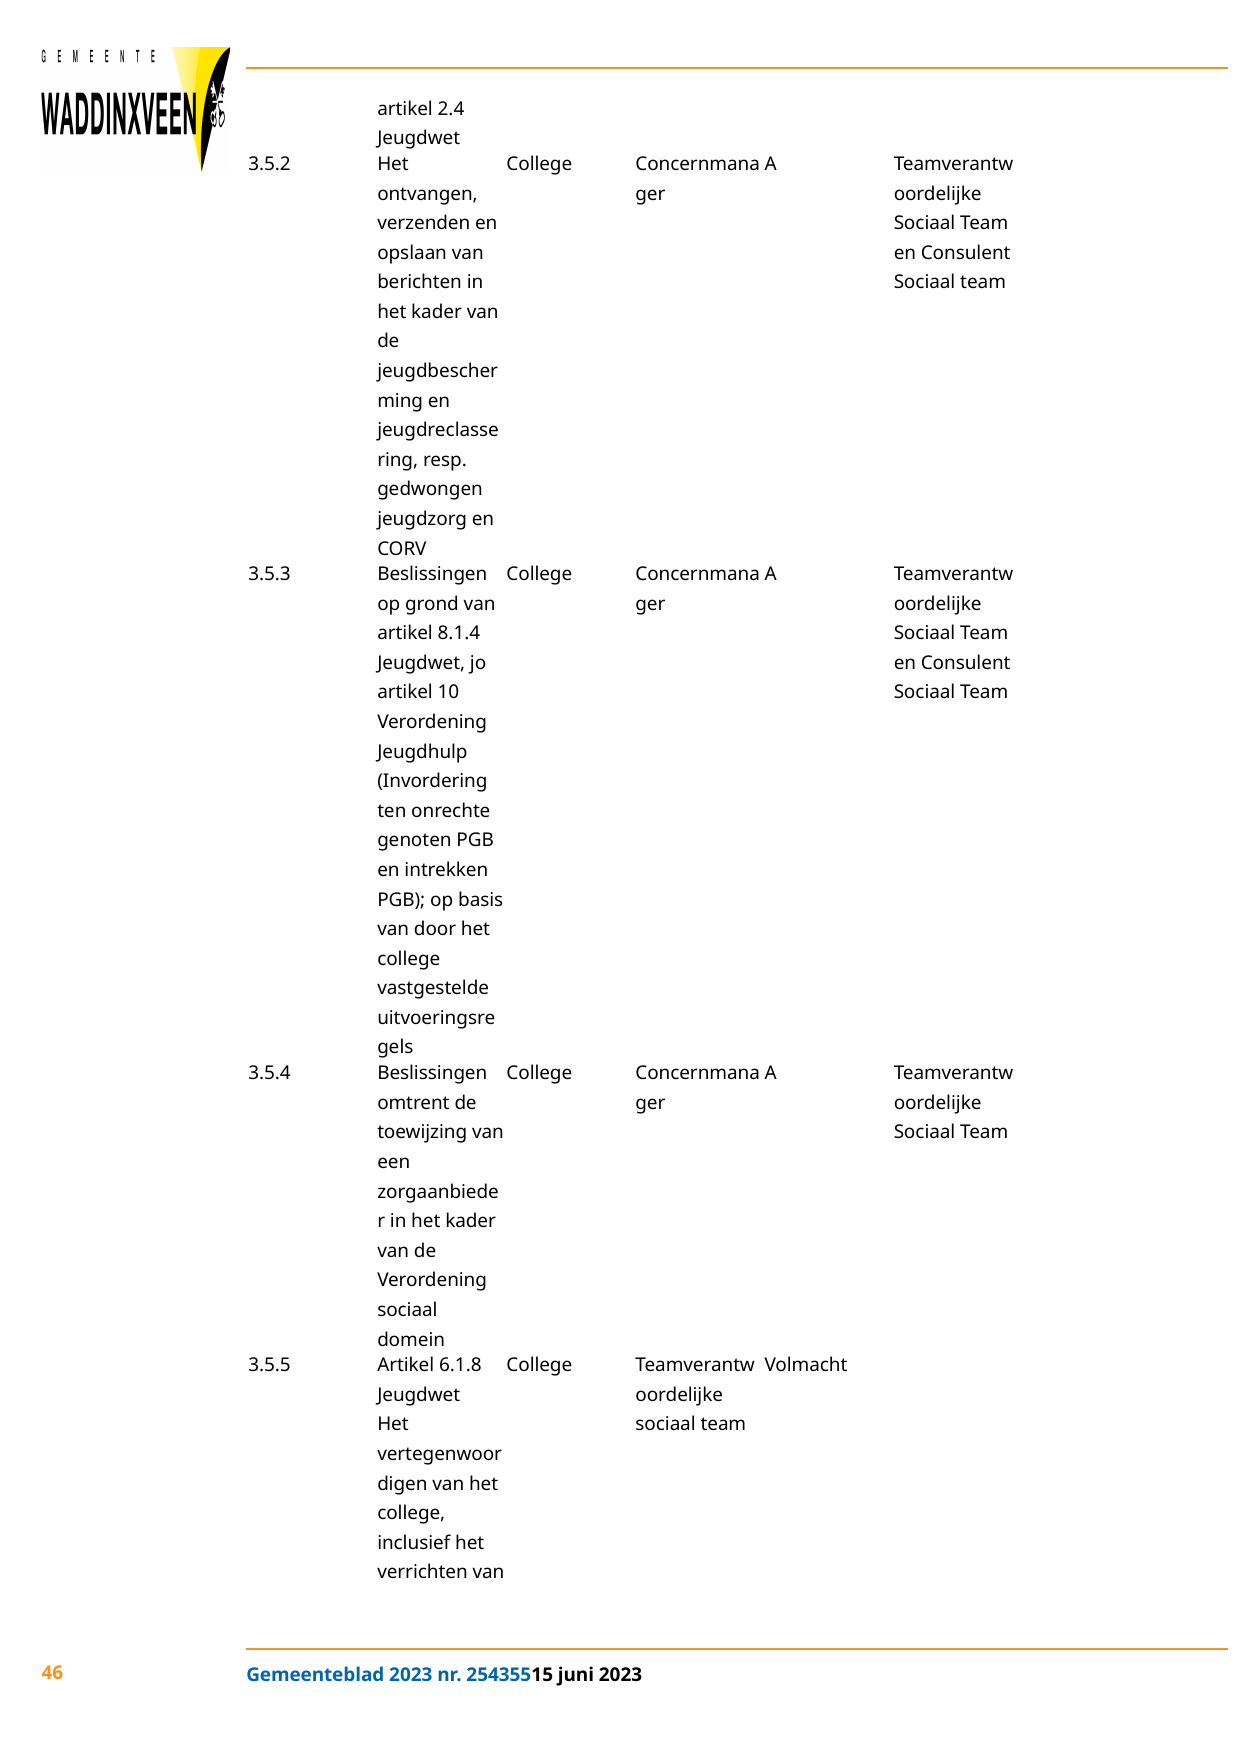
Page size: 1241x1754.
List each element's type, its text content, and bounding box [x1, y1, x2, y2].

table_cell [506, 95, 635, 150]
table_cell artikel 2.4 Jeugdwet [377, 95, 506, 150]
table_cell College [506, 150, 635, 560]
table_cell Teamverantwoordelijke Sociaal Team [894, 1060, 1022, 1351]
table_cell Teamverantwoordelijke Sociaal Team en Consulent Sociaal team [894, 150, 1022, 560]
table_cell College [506, 560, 635, 1059]
table_cell [894, 95, 1022, 150]
table_cell Teamverantwoordelijke Sociaal Team en Consulent Sociaal Team [894, 560, 1022, 1059]
table_cell 3.5.5 [248, 1351, 377, 1584]
table_cell 3.5.2 [248, 150, 377, 560]
table_cell Beslissingen op grond van artikel 8.1.4 Jeugdwet, jo artikel 10 Verordening Jeugdhulp (Invordering ten onrechte genoten PGB en intrekken PGB); op basis van door het college vastgestelde uitvoeringsregels [377, 560, 506, 1059]
table_cell [635, 95, 764, 150]
table_cell Volmacht [764, 1351, 893, 1584]
table_cell [1023, 95, 1152, 150]
table_cell 3.5.3 [248, 560, 377, 1059]
table_cell 3.5.4 [248, 1060, 377, 1351]
picture [41, 47, 231, 172]
table_cell Concernmanager [635, 560, 764, 1059]
table_cell Teamverantwoordelijke sociaal team [635, 1351, 764, 1584]
table_cell A [764, 560, 893, 1059]
table_cell Artikel 6.1.8 Jeugdwet Het vertegenwoordigen van het college, inclusief het verrichten van [377, 1351, 506, 1584]
table_cell [764, 95, 893, 150]
table_cell [248, 95, 377, 150]
table_cell College [506, 1060, 635, 1351]
table_cell [1023, 1351, 1152, 1584]
table_cell College [506, 1351, 635, 1584]
table_cell Beslissingen omtrent de toewijzing van een zorgaanbieder in het kader van de Verordening sociaal domein [377, 1060, 506, 1351]
table_cell [894, 1351, 1022, 1584]
table_cell A [764, 1060, 893, 1351]
table_cell Het ontvangen, verzenden en opslaan van berichten in het kader van de jeugdbescherming en jeugdreclassering, resp. gedwongen jeugdzorg en CORV [377, 150, 506, 560]
table_cell [1023, 150, 1152, 560]
table_cell Concernmanager [635, 1060, 764, 1351]
table_cell [1023, 560, 1152, 1059]
table_cell [1023, 1060, 1152, 1351]
table_cell A [764, 150, 893, 560]
table_cell Concernmanager [635, 150, 764, 560]
